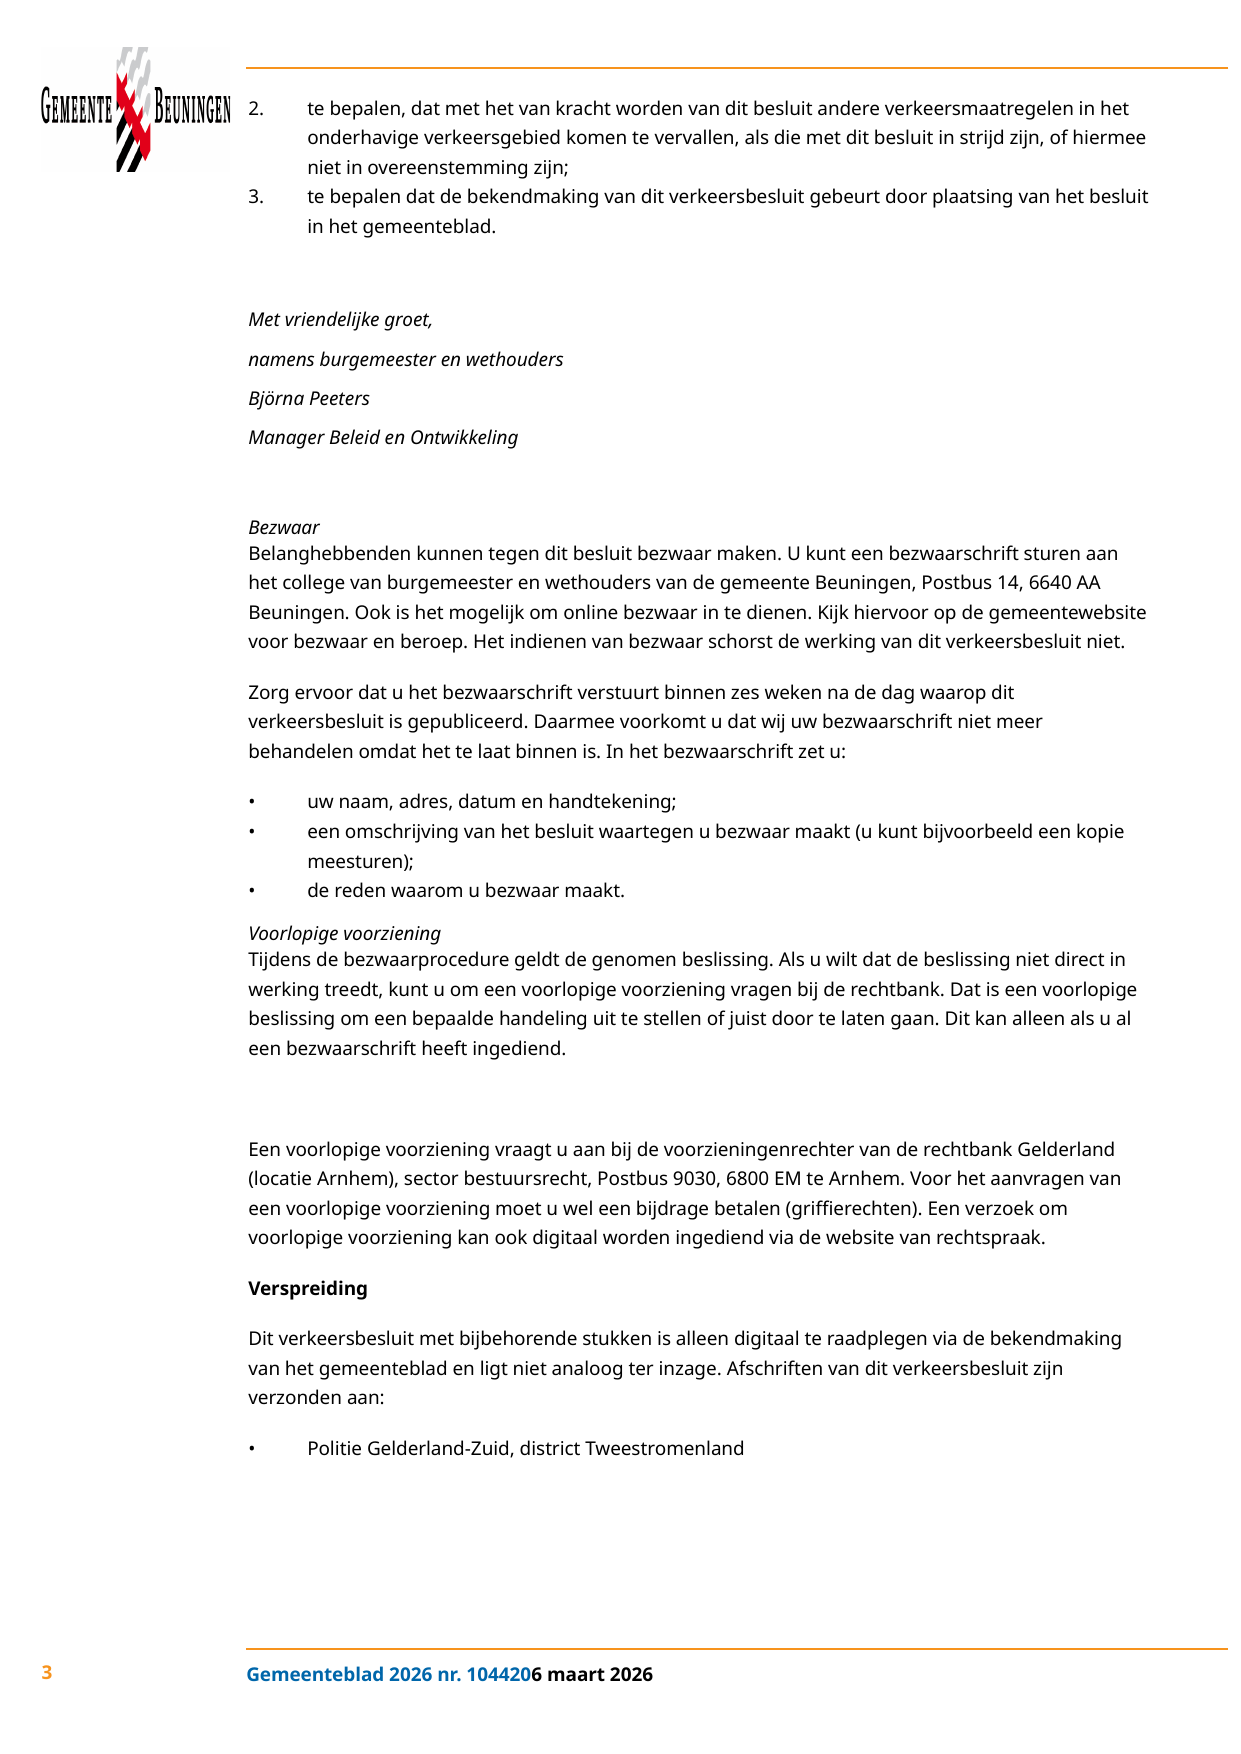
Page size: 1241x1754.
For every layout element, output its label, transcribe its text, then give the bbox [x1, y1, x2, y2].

text namens burgemeester en wethouders [248, 346, 1152, 372]
list uw naam, adres, datum en handtekening; [248, 789, 1152, 814]
picture [41, 47, 231, 172]
text Björna Peeters [248, 385, 1152, 411]
text Bezwaar [248, 514, 1152, 540]
text Manager Beleid en Ontwikkeling [248, 424, 1152, 450]
text Dit verkeersbesluit met bijbehorende stukken is alleen digitaal te raadplegen via de bekendmaking van het gemeenteblad en ligt niet analoog ter inzage. Afschriften van dit verkeersbesluit zijn verzonden aan: [248, 1325, 1152, 1410]
list te bepalen dat de bekendmaking van dit verkeersbesluit gebeurt door plaatsing van het besluit in het gemeenteblad. [248, 183, 1152, 239]
list een omschrijving van het besluit waartegen u bezwaar maakt (u kunt bijvoorbeeld een kopie meesturen); [248, 818, 1152, 873]
text Verspreiding [248, 1275, 1152, 1301]
text Tijdens de bezwaarprocedure geldt de genomen beslissing. Als u wilt dat de beslissing niet direct in werking treedt, kunt u om een voorlopige voorziening vragen bij de rechtbank. Dat is een voorlopige beslissing om een bepaalde handeling uit te stellen of juist door te laten gaan. Dit kan alleen als u al een bezwaarschrift heeft ingediend. [248, 946, 1152, 1061]
text Zorg ervoor dat u het bezwaarschrift verstuurt binnen zes weken na de dag waarop dit verkeersbesluit is gepubliceerd. Daarmee voorkomt u dat wij uw bezwaarschrift niet meer behandelen omdat het te laat binnen is. In het bezwaarschrift zet u: [248, 679, 1152, 764]
list de reden waarom u bezwaar maakt. [248, 877, 1152, 903]
list te bepalen, dat met het van kracht worden van dit besluit andere verkeersmaatregelen in het onderhavige verkeersgebied komen te vervallen, als die met dit besluit in strijd zijn, of hiermee niet in overeenstemming zijn; [248, 95, 1152, 180]
text Met vriendelijke groet, [248, 307, 1152, 332]
text Een voorlopige voorziening vraagt u aan bij de voorzieningenrechter van de rechtbank Gelderland (locatie Arnhem), sector bestuursrecht, Postbus 9030, 6800 EM te Arnhem. Voor het aanvragen van een voorlopige voorziening moet u wel een bijdrage betalen (griffierechten). Een verzoek om voorlopige voorziening kan ook digitaal worden ingediend via de website van rechtspraak. [248, 1136, 1152, 1250]
text Belanghebbenden kunnen tegen dit besluit bezwaar maken. U kunt een bezwaarschrift sturen aan het college van burgemeester en wethouders van de gemeente Beuningen, Postbus 14, 6640 AA Beuningen. Ook is het mogelijk om online bezwaar in te dienen. Kijk hiervoor op de gemeentewebsite voor bezwaar en beroep. Het indienen van bezwaar schorst de werking van dit verkeersbesluit niet. [248, 540, 1152, 654]
list Politie Gelderland-Zuid, district Tweestromenland [248, 1435, 1152, 1461]
text Voorlopige voorziening [248, 921, 1152, 946]
